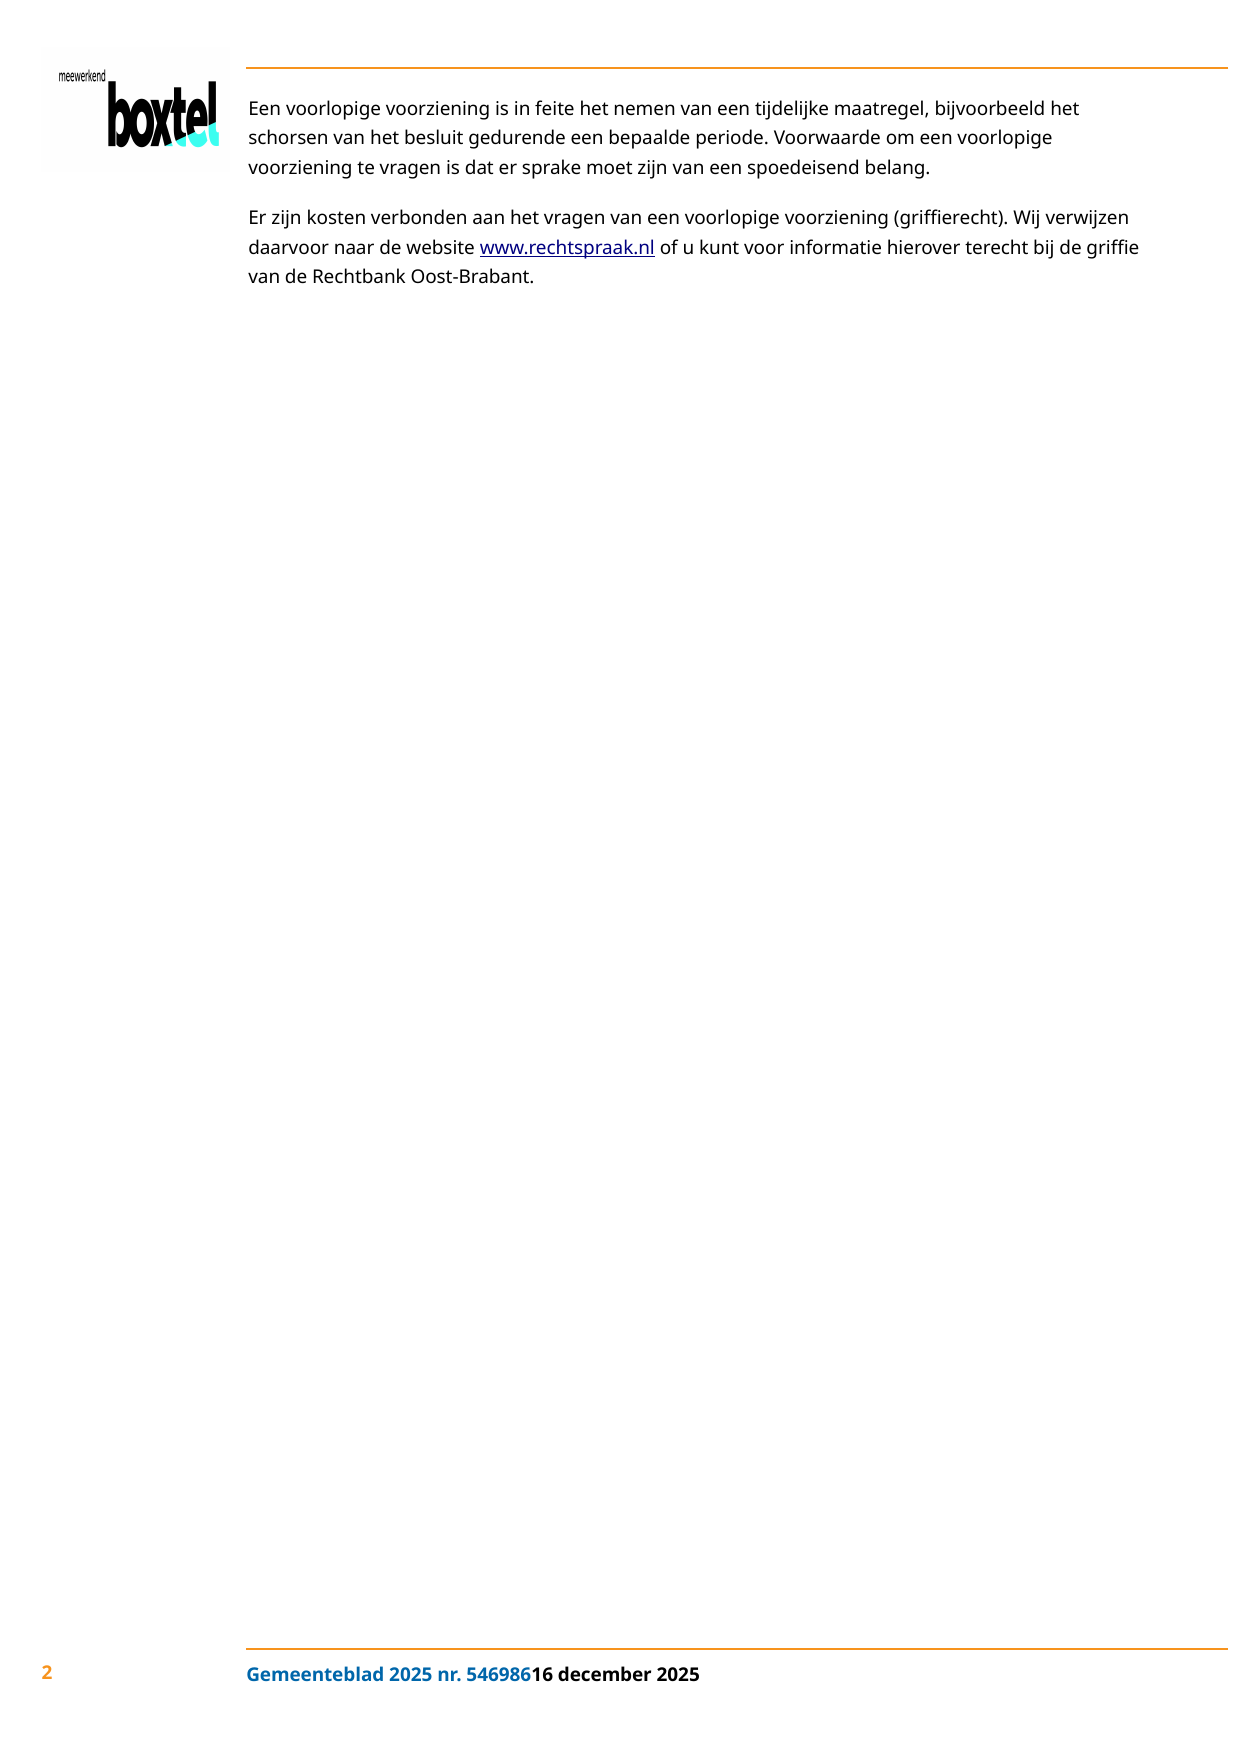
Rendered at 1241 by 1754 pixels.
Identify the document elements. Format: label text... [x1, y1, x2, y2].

text Een voorlopige voorziening is in feite het nemen van een tijdelijke maatregel, bijvoorbeeld het schorsen van het besluit gedurende een bepaalde periode. Voorwaarde om een voorlopige voorziening te vragen is dat er sprake moet zijn van een spoedeisend belang. [248, 95, 1152, 180]
text Er zijn kosten verbonden aan het vragen van een voorlopige voorziening (griffierecht). Wij verwijzen daarvoor naar de website www.rechtspraak.nl of u kunt voor informatie hierover terecht bij de griffie van de Rechtbank Oost-Brabant. [248, 204, 1152, 289]
picture [41, 47, 231, 172]
